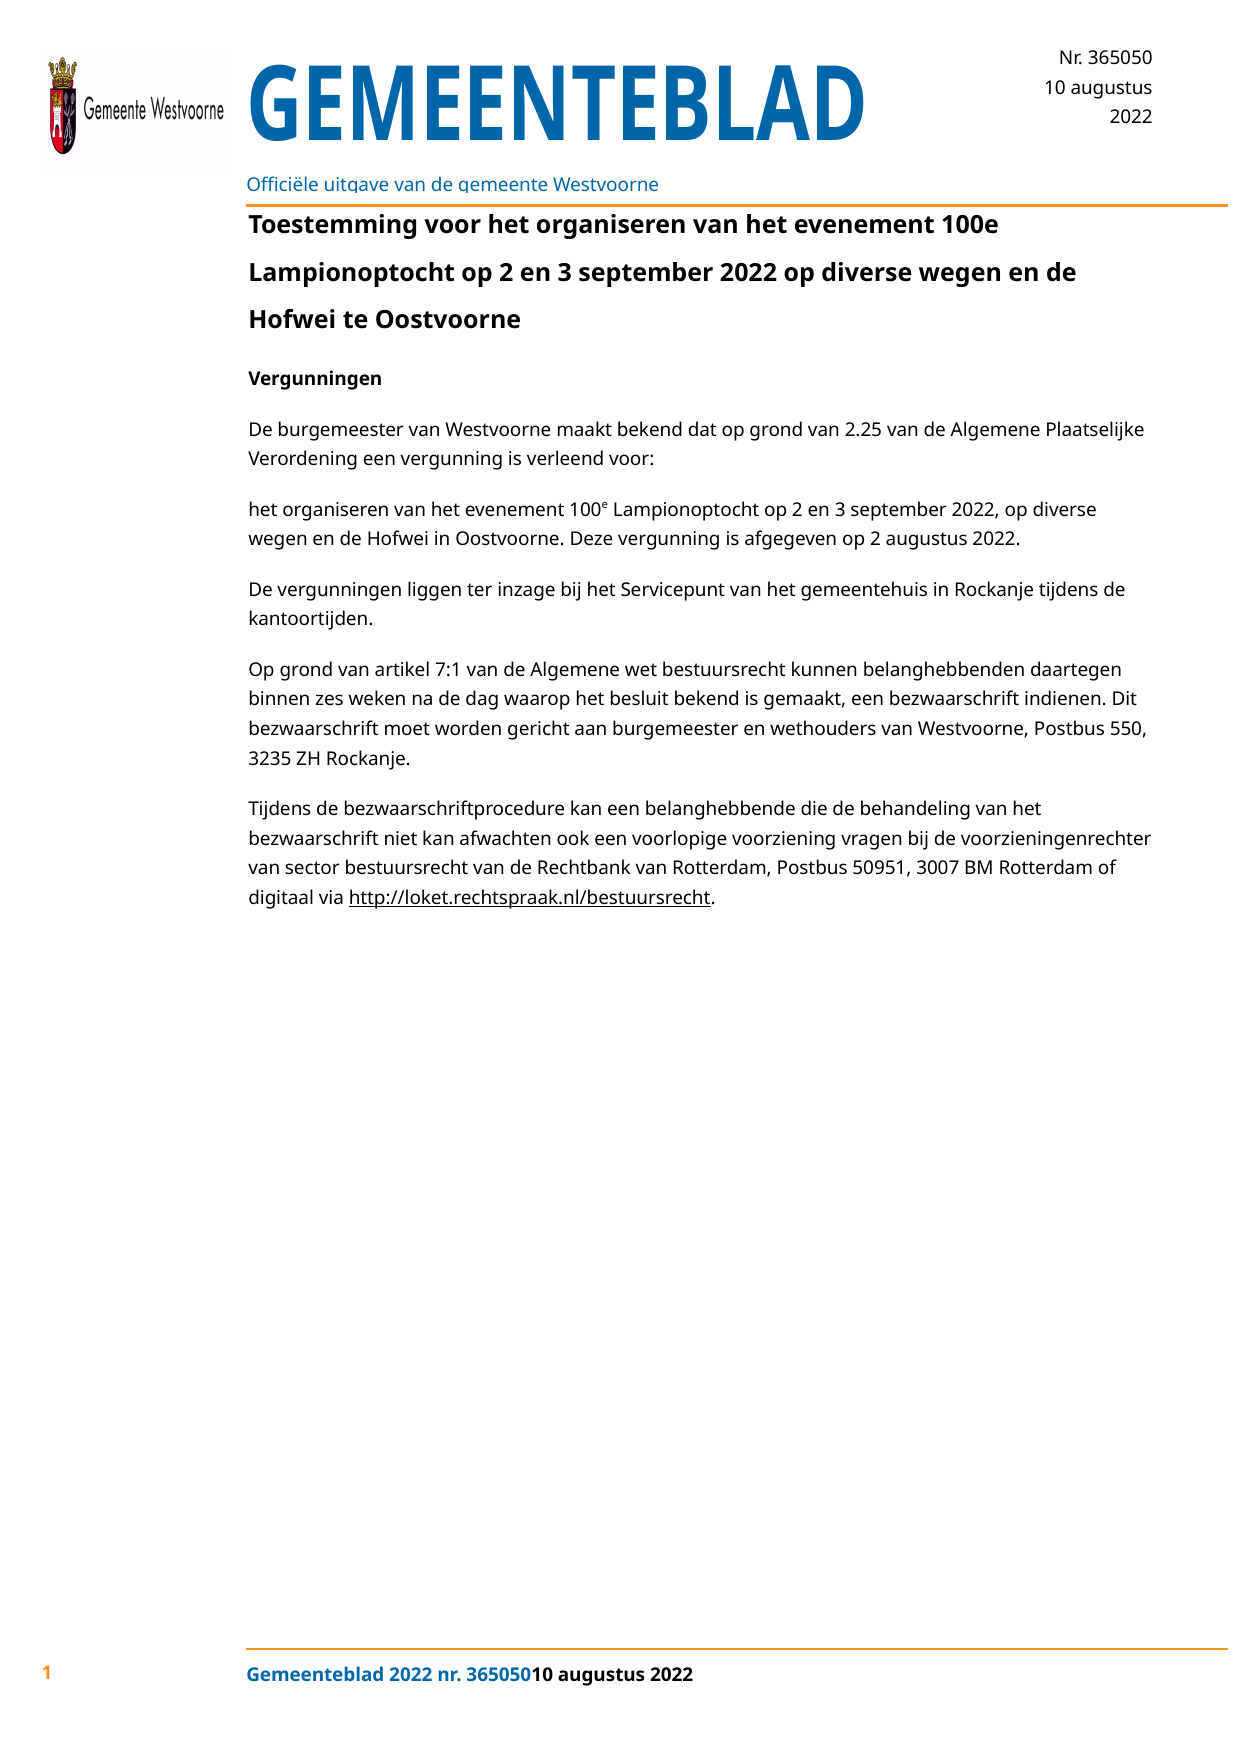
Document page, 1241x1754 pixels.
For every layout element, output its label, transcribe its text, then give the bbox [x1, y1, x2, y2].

text De vergunningen liggen ter inzage bij het Servicepunt van het gemeentehuis in Rockanje tijdens de kantoortijden. [248, 576, 1152, 631]
text het organiseren van het evenement 100e Lampionoptocht op 2 en 3 september 2022, op diverse wegen en de Hofwei in Oostvoorne. Deze vergunning is afgegeven op 2 augustus 2022. [248, 496, 1152, 551]
text Tijdens de bezwaarschriftprocedure kan een belanghebbende die de behandeling van het bezwaarschrift niet kan afwachten ook een voorlopige voorziening vragen bij de voorzieningenrechter van sector bestuursrecht van de Rechtbank van Rotterdam, Postbus 50951, 3007 BM Rotterdam of digitaal via http://loket.rechtspraak.nl/bestuursrecht. [248, 795, 1152, 909]
text Toestemming voor het organiseren van het evenement 100e Lampionoptocht op 2 en 3 september 2022 op diverse wegen en de Hofwei te Oostvoorne [248, 207, 1152, 336]
text Vergunningen [248, 366, 1152, 391]
picture [41, 47, 231, 172]
text Op grond van artikel 7:1 van de Algemene wet bestuursrecht kunnen belanghebbenden daartegen binnen zes weken na de dag waarop het besluit bekend is gemaakt, een bezwaarschrift indienen. Dit bezwaarschrift moet worden gericht aan burgemeester en wethouders van Westvoorne, Postbus 550, 3235 ZH Rockanje. [248, 656, 1152, 770]
text De burgemeester van Westvoorne maakt bekend dat op grond van 2.25 van de Algemene Plaatselijke Verordening een vergunning is verleend voor: [248, 416, 1152, 471]
